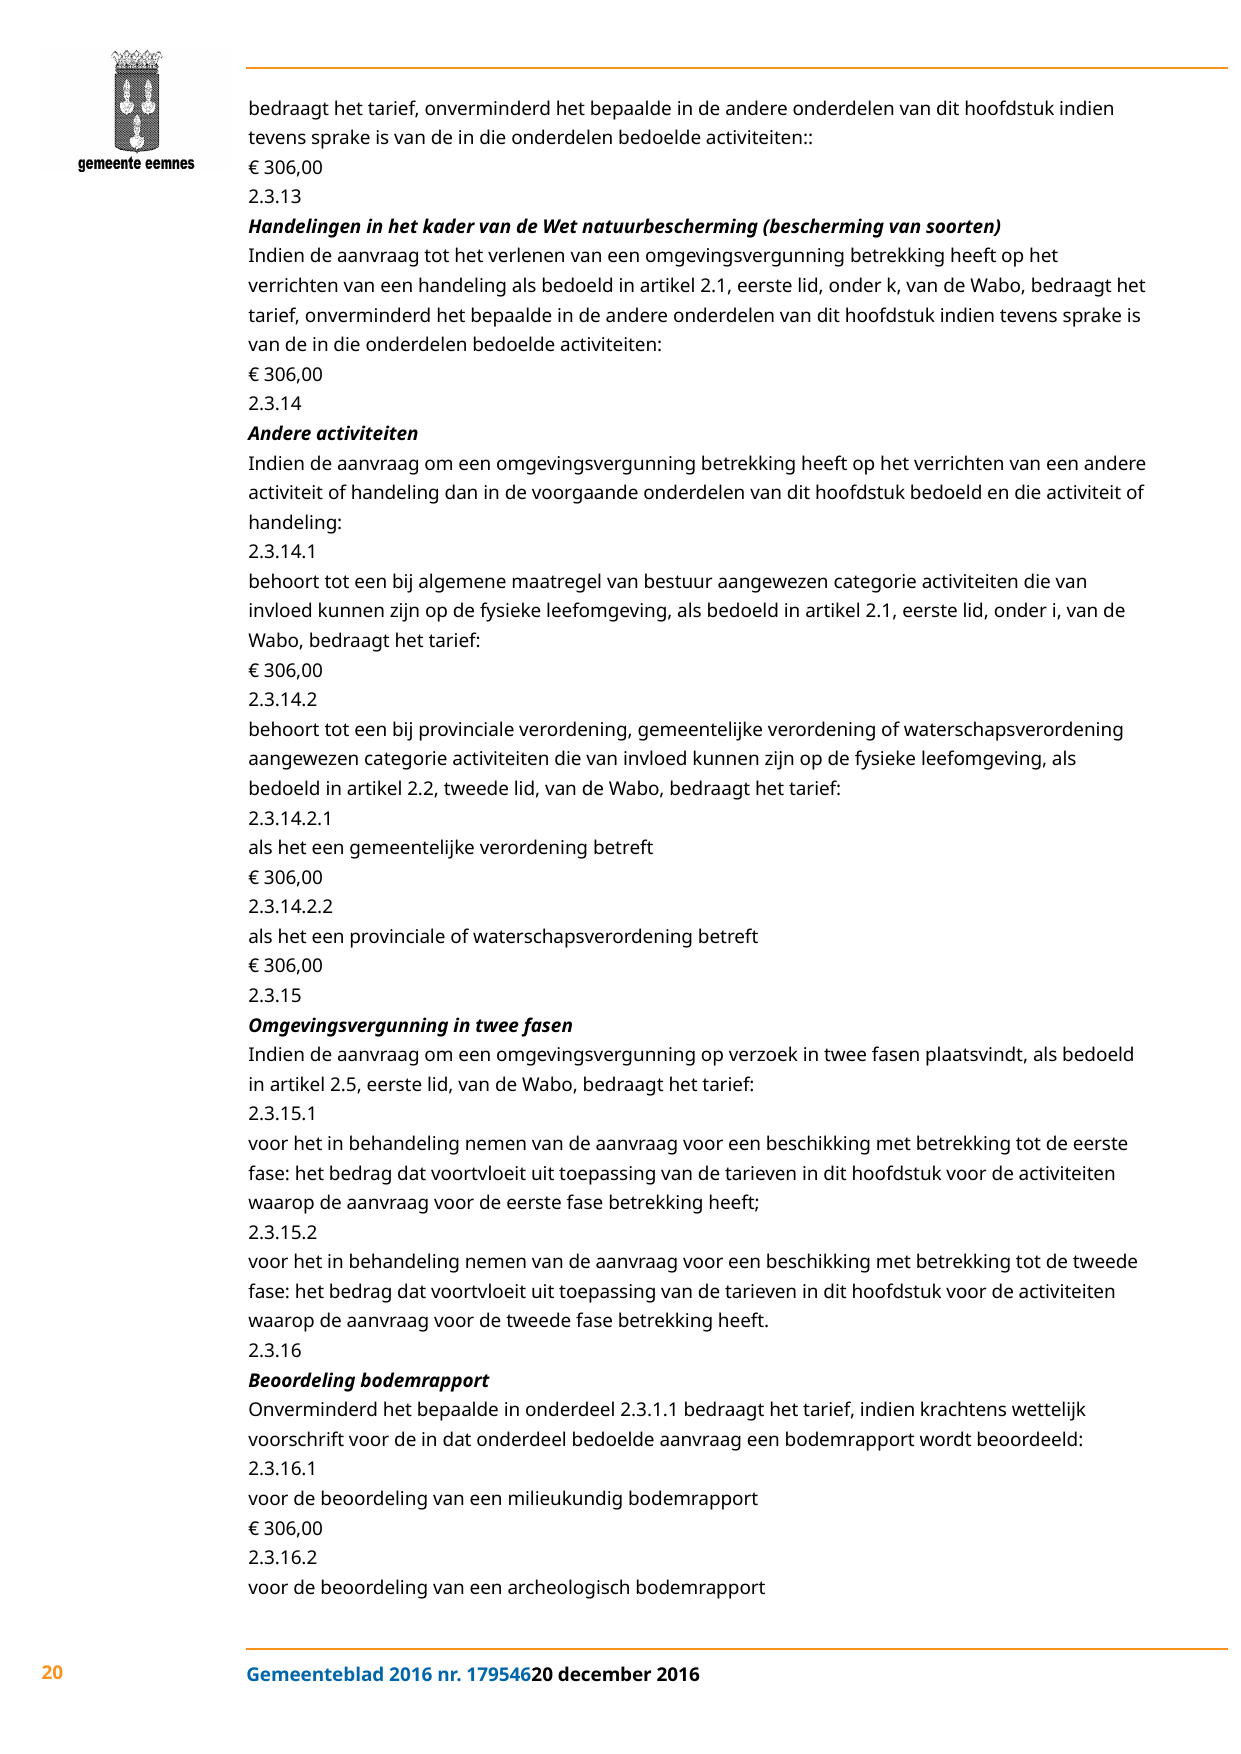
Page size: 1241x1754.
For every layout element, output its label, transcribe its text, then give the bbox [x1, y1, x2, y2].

text 2.3.13 [248, 183, 1152, 209]
text Beoordeling bodemrapport [248, 1367, 1152, 1393]
text behoort tot een bij algemene maatregel van bestuur aangewezen categorie activiteiten die van invloed kunnen zijn op de fysieke leefomgeving, als bedoeld in artikel 2.1, eerste lid, onder i, van de Wabo, bedraagt het tarief: [248, 568, 1152, 653]
text 2.3.15 [248, 982, 1152, 1008]
text voor de beoordeling van een archeologisch bodemrapport [248, 1574, 1152, 1600]
text behoort tot een bij provinciale verordening, gemeentelijke verordening of waterschapsverordening aangewezen categorie activiteiten die van invloed kunnen zijn op de fysieke leefomgeving, als bedoeld in artikel 2.2, tweede lid, van de Wabo, bedraagt het tarief: [248, 716, 1152, 801]
text bedraagt het tarief, onverminderd het bepaalde in de andere onderdelen van dit hoofdstuk indien tevens sprake is van de in die onderdelen bedoelde activiteiten:: [248, 95, 1152, 150]
text € 306,00 [248, 361, 1152, 387]
text 2.3.14.2.1 [248, 805, 1152, 831]
text € 306,00 [248, 657, 1152, 683]
text € 306,00 [248, 864, 1152, 890]
text Indien de aanvraag om een omgevingsvergunning op verzoek in twee fasen plaatsvindt, als bedoeld in artikel 2.5, eerste lid, van de Wabo, bedraagt het tarief: [248, 1041, 1152, 1097]
text 2.3.15.2 [248, 1219, 1152, 1245]
text 2.3.16.1 [248, 1456, 1152, 1481]
text € 306,00 [248, 953, 1152, 978]
text 2.3.14.1 [248, 538, 1152, 564]
text voor de beoordeling van een milieukundig bodemrapport [248, 1485, 1152, 1511]
text Handelingen in het kader van de Wet natuurbescherming (bescherming van soorten) [248, 213, 1152, 239]
text 2.3.16 [248, 1337, 1152, 1363]
text Andere activiteiten [248, 420, 1152, 446]
text € 306,00 [248, 154, 1152, 180]
text Omgevingsvergunning in twee fasen [248, 1012, 1152, 1038]
text Onverminderd het bepaalde in onderdeel 2.3.1.1 bedraagt het tarief, indien krachtens wettelijk voorschrift voor de in dat onderdeel bedoelde aanvraag een bodemrapport wordt beoordeeld: [248, 1396, 1152, 1452]
text voor het in behandeling nemen van de aanvraag voor een beschikking met betrekking tot de eerste fase: het bedrag dat voortvloeit uit toepassing van de tarieven in dit hoofdstuk voor de activiteiten waarop de aanvraag voor de eerste fase betrekking heeft; [248, 1130, 1152, 1215]
text 2.3.16.2 [248, 1544, 1152, 1570]
text als het een provinciale of waterschapsverordening betreft [248, 923, 1152, 949]
text 2.3.14 [248, 391, 1152, 416]
text 2.3.15.1 [248, 1101, 1152, 1126]
text € 306,00 [248, 1515, 1152, 1541]
text 2.3.14.2 [248, 686, 1152, 712]
text Indien de aanvraag tot het verlenen van een omgevingsvergunning betrekking heeft op het verrichten van een handeling als bedoeld in artikel 2.1, eerste lid, onder k, van de Wabo, bedraagt het tarief, onverminderd het bepaalde in de andere onderdelen van dit hoofdstuk indien tevens sprake is van de in die onderdelen bedoelde activiteiten: [248, 243, 1152, 357]
picture [41, 47, 231, 172]
text 2.3.14.2.2 [248, 893, 1152, 919]
text als het een gemeentelijke verordening betreft [248, 834, 1152, 860]
text voor het in behandeling nemen van de aanvraag voor een beschikking met betrekking tot de tweede fase: het bedrag dat voortvloeit uit toepassing van de tarieven in dit hoofdstuk voor de activiteiten waarop de aanvraag voor de tweede fase betrekking heeft. [248, 1248, 1152, 1333]
text Indien de aanvraag om een omgevingsvergunning betrekking heeft op het verrichten van een andere activiteit of handeling dan in de voorgaande onderdelen van dit hoofdstuk bedoeld en die activiteit of handeling: [248, 450, 1152, 535]
